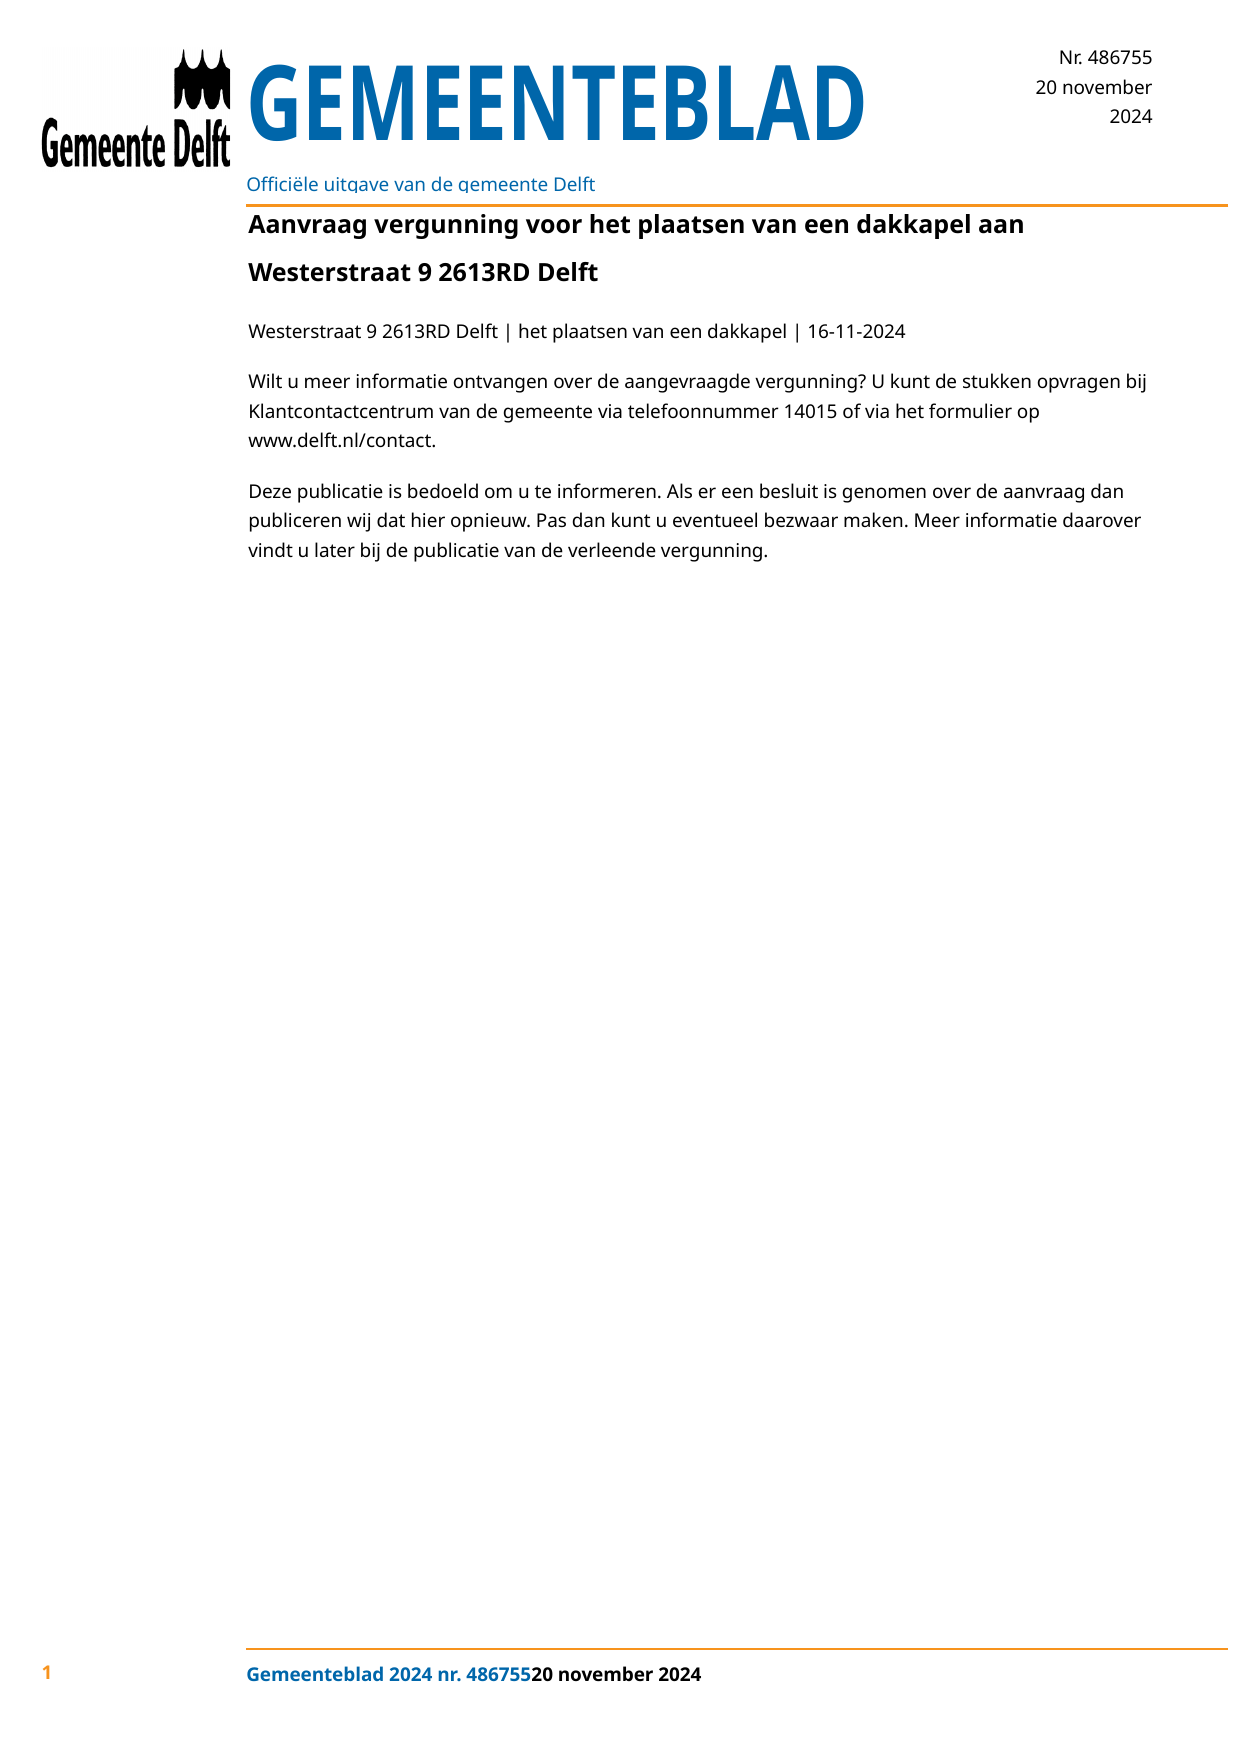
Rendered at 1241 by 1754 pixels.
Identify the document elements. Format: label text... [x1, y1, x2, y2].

picture [41, 47, 231, 172]
text Deze publicatie is bedoeld om u te informeren. Als er een besluit is genomen over de aanvraag dan publiceren wij dat hier opnieuw. Pas dan kunt u eventueel bezwaar maken. Meer informatie daarover vindt u later bij de publicatie van de verleende vergunning. [248, 478, 1152, 563]
text Aanvraag vergunning voor het plaatsen van een dakkapel aan Westerstraat 9 2613RD Delft [248, 207, 1152, 288]
text Westerstraat 9 2613RD Delft | het plaatsen van een dakkapel | 16-11-2024 [248, 318, 1152, 344]
text Wilt u meer informatie ontvangen over de aangevraagde vergunning? U kunt de stukken opvragen bij Klantcontactcentrum van de gemeente via telefoonnummer 14015 of via het formulier op www.delft.nl/contact. [248, 368, 1152, 453]
